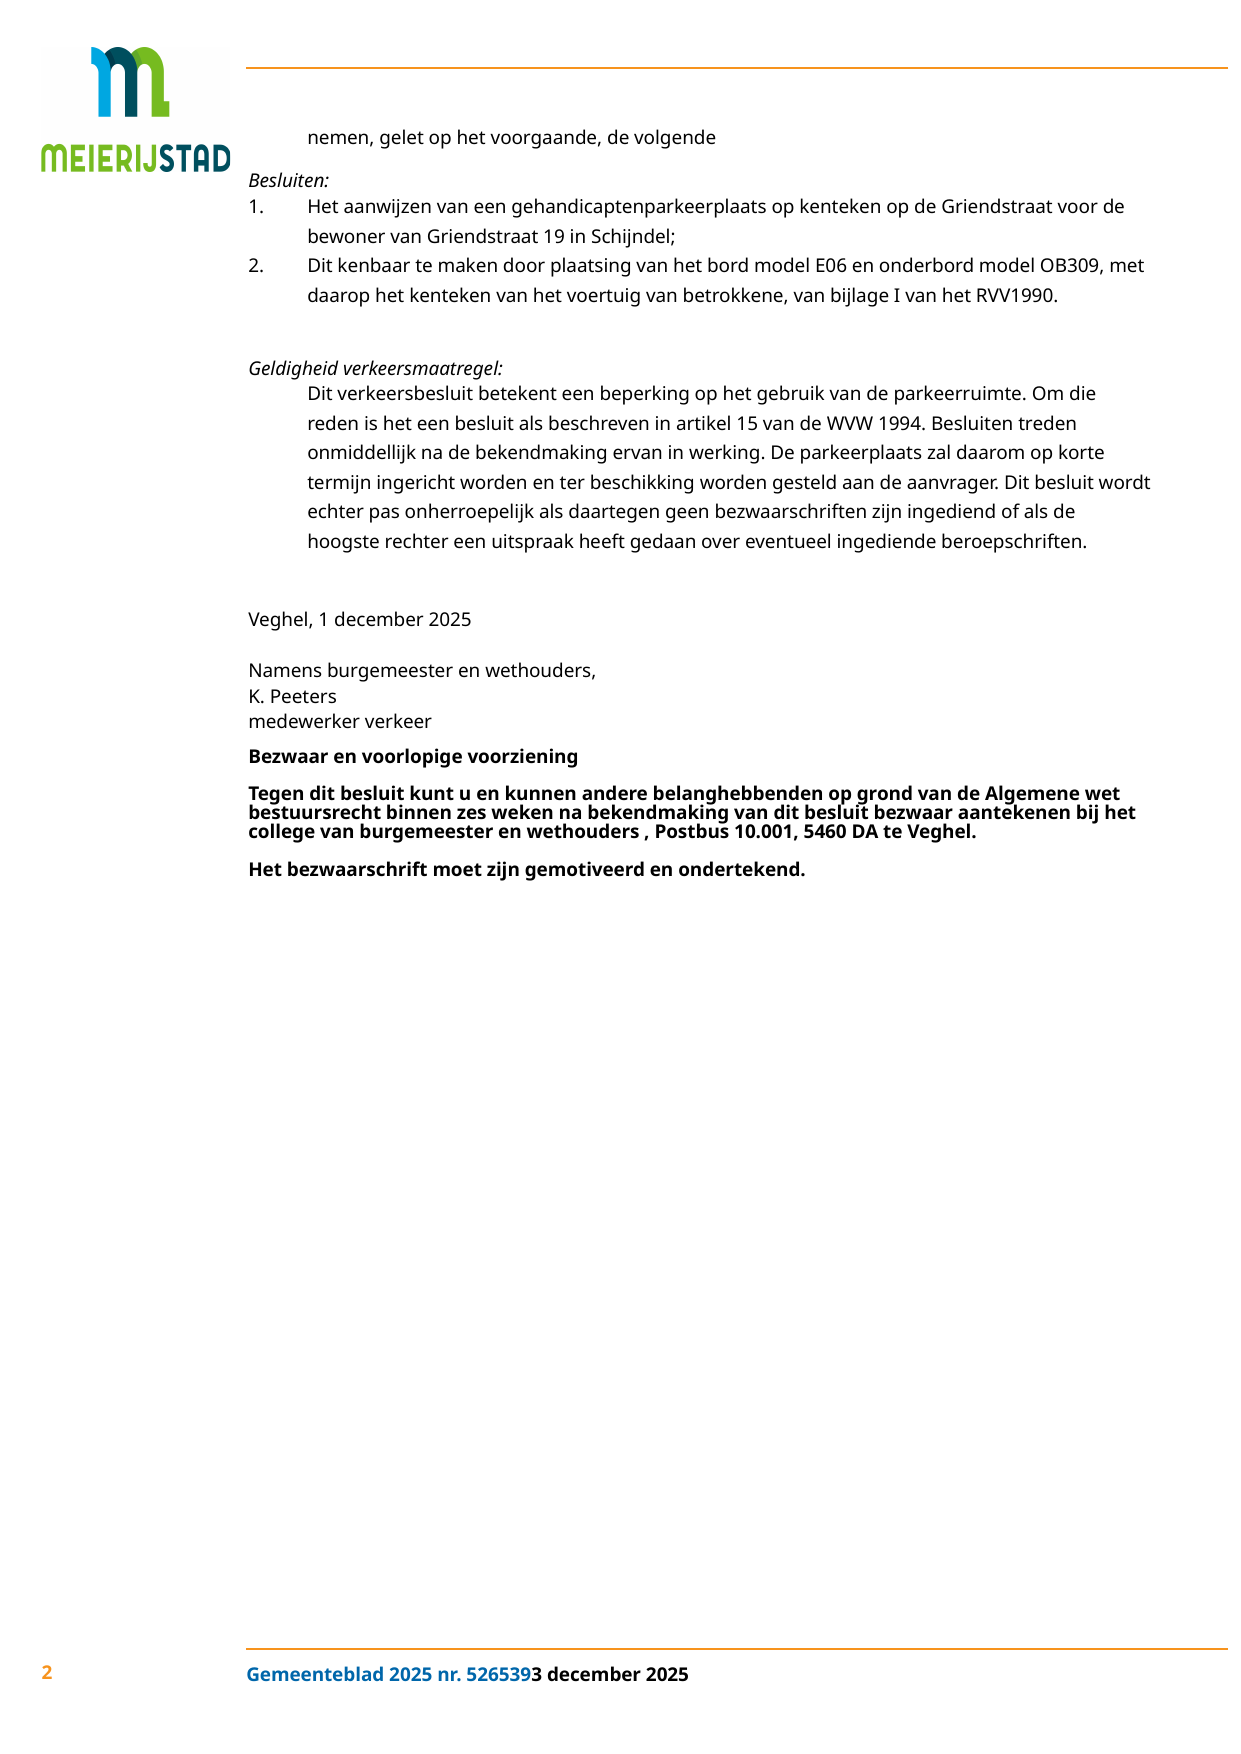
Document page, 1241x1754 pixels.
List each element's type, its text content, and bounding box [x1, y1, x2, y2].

text K. Peeters [248, 683, 1152, 709]
text Geldigheid verkeersmaatregel: [248, 355, 1152, 380]
text Tegen dit besluit kunt u en kunnen andere belanghebbenden op grond van de Algemene wet bestuursrecht binnen zes weken na bekendmaking van dit besluit bezwaar aantekenen bij het college van burgemeester en wethouders , Postbus 10.001, 5460 DA te Veghel. [248, 785, 1152, 843]
picture [41, 47, 231, 172]
list Dit verkeersbesluit betekent een beperking op het gebruik van de parkeerruimte. Om die reden is het een besluit als beschreven in artikel 15 van de WVW 1994. Besluiten treden onmiddellijk na de bekendmaking ervan in werking. De parkeerplaats zal daarom op korte termijn ingericht worden en ter beschikking worden gesteld aan de aanvrager. Dit besluit wordt echter pas onherroepelijk als daartegen geen bezwaarschriften zijn ingediend of als de hoogste rechter een uitspraak heeft gedaan over eventueel ingediende beroepschriften. [248, 380, 1152, 554]
list Het aanwijzen van een gehandicaptenparkeerplaats op kenteken op de Griendstraat voor de bewoner van Griendstraat 19 in Schijndel; [248, 193, 1152, 248]
list nemen, gelet op het voorgaande, de volgende [248, 124, 1152, 150]
list Dit kenbaar te maken door plaatsing van het bord model E06 en onderbord model OB309, met daarop het kenteken van het voertuig van betrokkene, van bijlage I van het RVV1990. [248, 252, 1152, 308]
text Besluiten: [248, 167, 1152, 193]
text Bezwaar en voorlopige voorziening [248, 748, 1152, 767]
text Veghel, 1 december 2025 [248, 606, 1152, 631]
text Namens burgemeester en wethouders, [248, 657, 1152, 683]
text medewerker verkeer [248, 709, 1152, 734]
text Het bezwaarschrift moet zijn gemotiveerd en ondertekend. [248, 861, 1152, 880]
